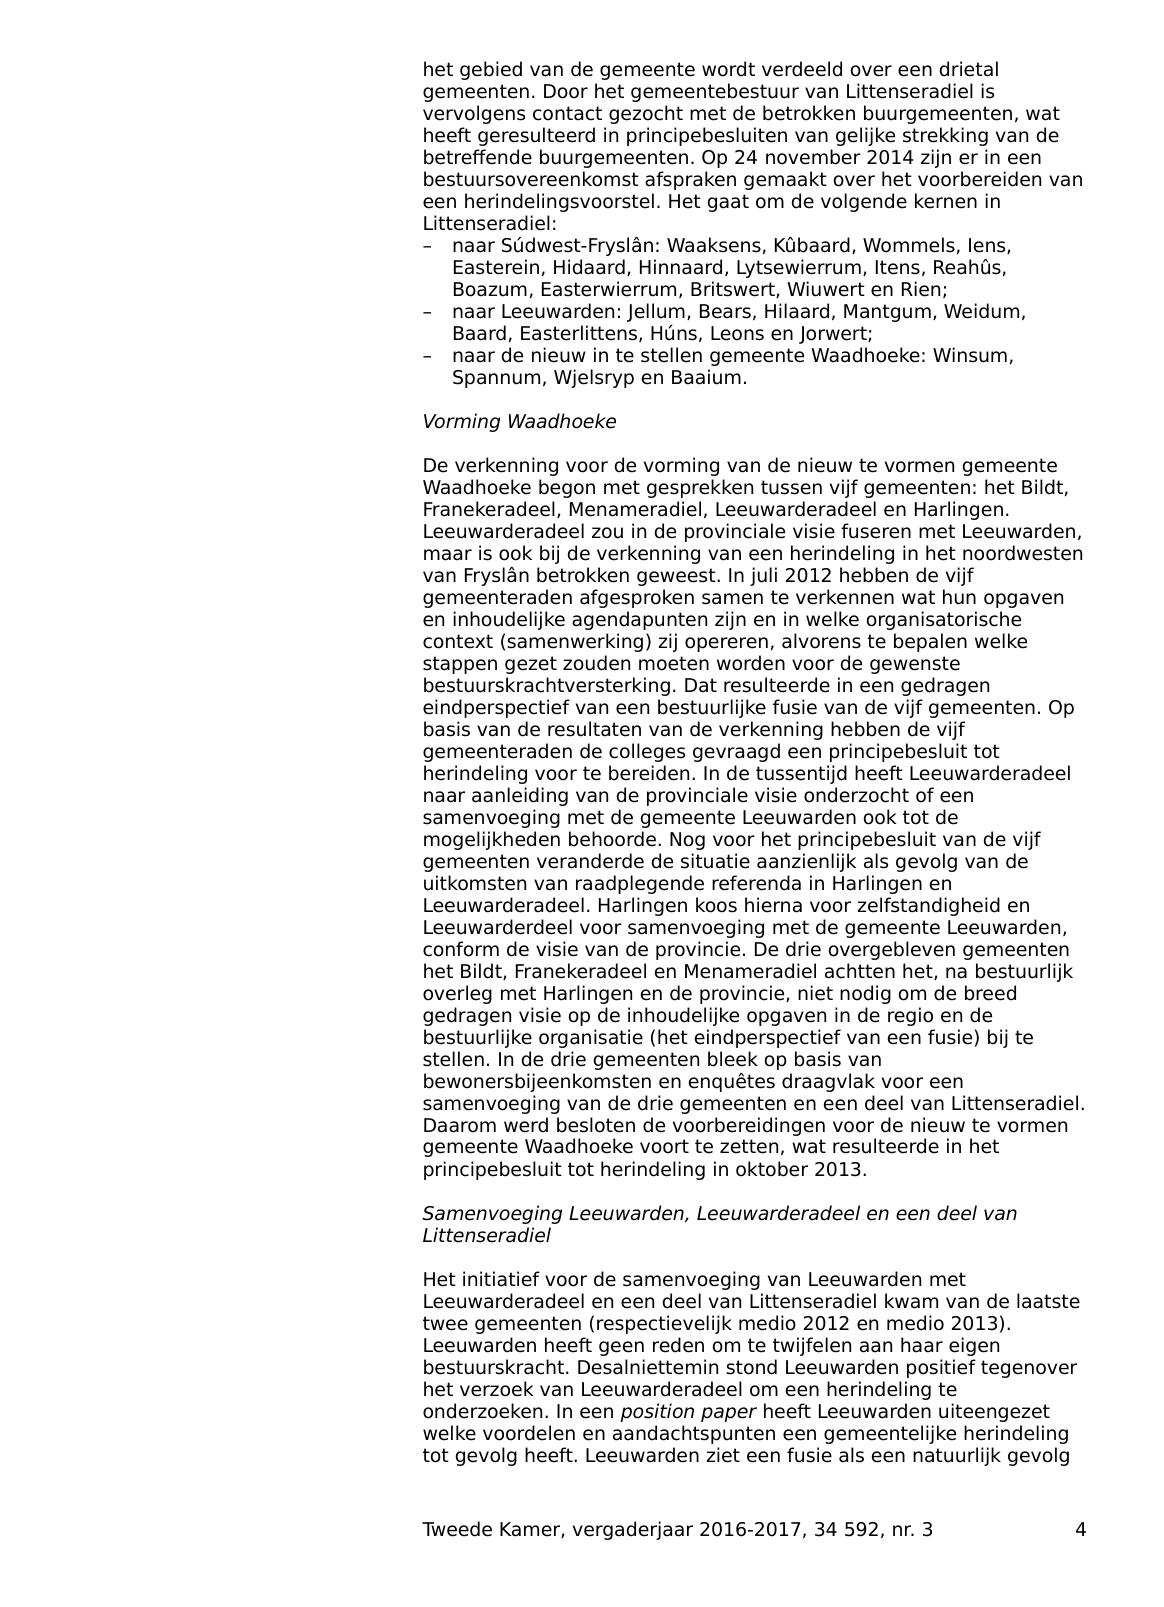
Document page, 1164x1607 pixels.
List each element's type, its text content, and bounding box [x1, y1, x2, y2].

text – naar Leeuwarden: Jellum, Bears, Hilaard, Mantgum, Weidum, Baard, Easterlittens, Húns, Leons en Jorwert; [422, 301, 1087, 345]
subtitle Samenvoeging Leeuwarden, Leeuwarderadeel en een deel van Littenseradiel [422, 1203, 1087, 1247]
text – naar Súdwest-Fryslân: Waaksens, Kûbaard, Wommels, Iens, Easterein, Hidaard, Hinnaard, Lytsewierrum, Itens, Reahûs, Boazum, Easterwierrum, Britswert, Wiuwert en Rien; [422, 235, 1087, 301]
text – naar de nieuw in te stellen gemeente Waadhoeke: Winsum, Spannum, Wjelsryp en Baaium. [422, 345, 1087, 389]
text het gebied van de gemeente wordt verdeeld over een drietal gemeenten. Door het gemeentebestuur van Littenseradiel is vervolgens contact gezocht met de betrokken buurgemeenten, wat heeft geresulteerd in principebesluiten van gelijke strekking van de betreffende buurgemeenten. Op 24 november 2014 zijn er in een bestuursovereenkomst afspraken gemaakt over het voorbereiden van een herindelingsvoorstel. Het gaat om de volgende kernen in Littenseradiel: [422, 59, 1087, 235]
text Het initiatief voor de samenvoeging van Leeuwarden met Leeuwarderadeel en een deel van Littenseradiel kwam van de laatste twee gemeenten (respectievelijk medio 2012 en medio 2013). Leeuwarden heeft geen reden om te twijfelen aan haar eigen bestuurskracht. Desalniettemin stond Leeuwarden positief tegenover het verzoek van Leeuwarderadeel om een herindeling te onderzoeken. In een position paper heeft Leeuwarden uiteengezet welke voordelen en aandachtspunten een gemeentelijke herindeling tot gevolg heeft. Leeuwarden ziet een fusie als een natuurlijk gevolg [422, 1269, 1087, 1467]
text De verkenning voor de vorming van de nieuw te vormen gemeente Waadhoeke begon met gesprekken tussen vijf gemeenten: het Bildt, Franekeradeel, Menameradiel, Leeuwarderadeel en Harlingen. Leeuwarderadeel zou in de provinciale visie fuseren met Leeuwarden, maar is ook bij de verkenning van een herindeling in het noordwesten van Fryslân betrokken geweest. In juli 2012 hebben de vijf gemeenteraden afgesproken samen te verkennen wat hun opgaven en inhoudelijke agendapunten zijn en in welke organisatorische context (samenwerking) zij opereren, alvorens te bepalen welke stappen gezet zouden moeten worden voor de gewenste bestuurskrachtversterking. Dat resulteerde in een gedragen eindperspectief van een bestuurlijke fusie van de vijf gemeenten. Op basis van de resultaten van de verkenning hebben de vijf gemeenteraden de colleges gevraagd een principebesluit tot herindeling voor te bereiden. In de tussentijd heeft Leeuwarderadeel naar aanleiding van de provinciale visie onderzocht of een samenvoeging met de gemeente Leeuwarden ook tot de mogelijkheden behoorde. Nog voor het principebesluit van de vijf gemeenten veranderde de situatie aanzienlijk als gevolg van de uitkomsten van raadplegende referenda in Harlingen en Leeuwarderadeel. Harlingen koos hierna voor zelfstandigheid en Leeuwarderdeel voor samenvoeging met de gemeente Leeuwarden, conform de visie van de provincie. De drie overgebleven gemeenten het Bildt, Franekeradeel en Menameradiel achtten het, na bestuurlijk overleg met Harlingen en de provincie, niet nodig om de breed gedragen visie op de inhoudelijke opgaven in de regio en de bestuurlijke organisatie (het eindperspectief van een fusie) bij te stellen. In de drie gemeenten bleek op basis van bewonersbijeenkomsten en enquêtes draagvlak voor een samenvoeging van de drie gemeenten en een deel van Littenseradiel. Daarom werd besloten de voorbereidingen voor de nieuw te vormen gemeente Waadhoeke voort te zetten, wat resulteerde in het principebesluit tot herindeling in oktober 2013. [422, 455, 1087, 1180]
subtitle Vorming Waadhoeke [422, 411, 1087, 433]
